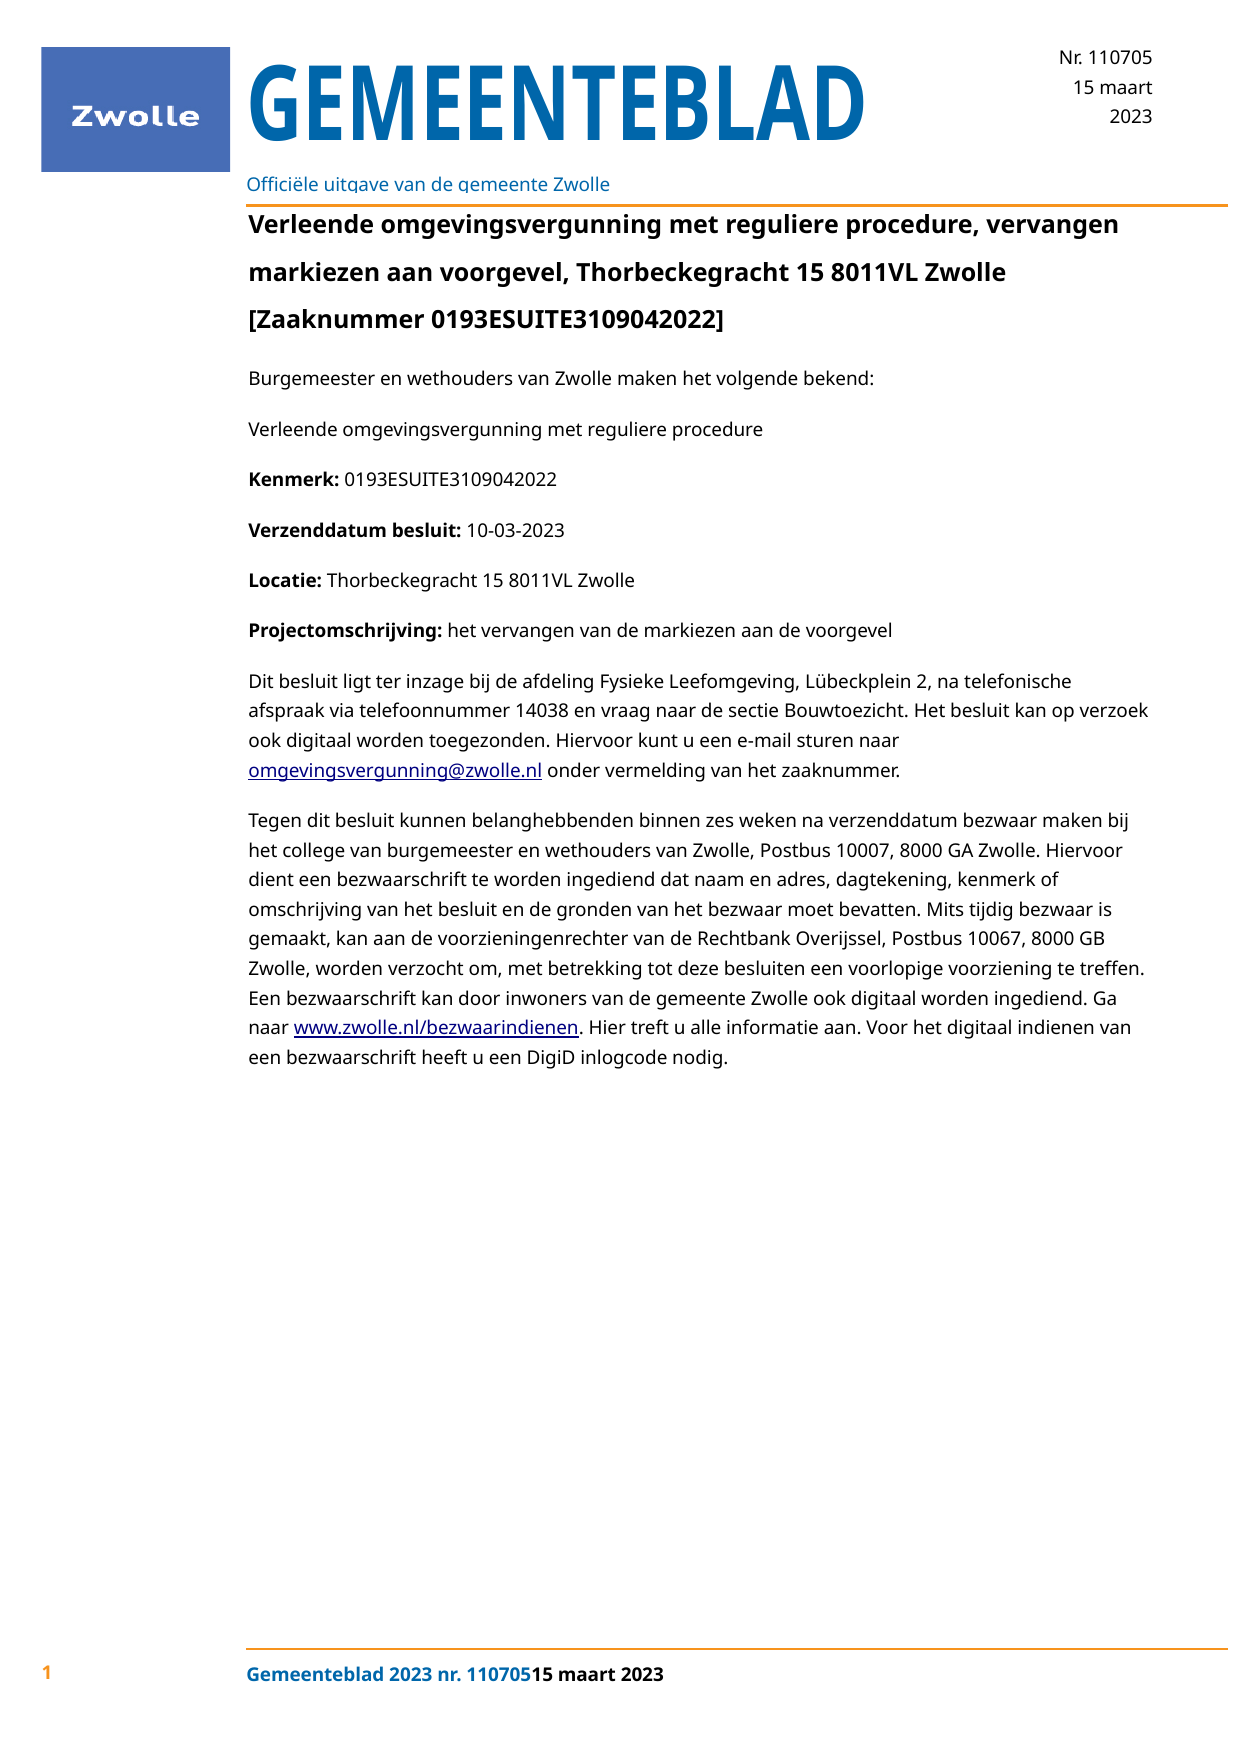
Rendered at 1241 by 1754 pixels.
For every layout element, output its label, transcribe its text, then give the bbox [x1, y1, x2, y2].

text Dit besluit ligt ter inzage bij de afdeling Fysieke Leefomgeving, Lübeckplein 2, na telefonische afspraak via telefoonnummer 14038 en vraag naar de sectie Bouwtoezicht. Het besluit kan op verzoek ook digitaal worden toegezonden. Hiervoor kunt u een e-mail sturen naar omgevingsvergunning@zwolle.nl onder vermelding van het zaaknummer. [248, 668, 1152, 782]
text Verleende omgevingsvergunning met reguliere procedure, vervangen markiezen aan voorgevel, Thorbeckegracht 15 8011VL Zwolle [Zaaknummer 0193ESUITE3109042022] [248, 207, 1152, 336]
text Projectomschrijving: het vervangen van de markiezen aan de voorgevel [248, 618, 1152, 643]
text Verleende omgevingsvergunning met reguliere procedure [248, 416, 1152, 442]
text Tegen dit besluit kunnen belanghebbenden binnen zes weken na verzenddatum bezwaar maken bij het college van burgemeester en wethouders van Zwolle, Postbus 10007, 8000 GA Zwolle. Hiervoor dient een bezwaarschrift te worden ingediend dat naam en adres, dagtekening, kenmerk of omschrijving van het besluit en de gronden van het bezwaar moet bevatten. Mits tijdig bezwaar is gemaakt, kan aan de voorzieningenrechter van de Rechtbank Overijssel, Postbus 10067, 8000 GB Zwolle, worden verzocht om, met betrekking tot deze besluiten een voorlopige voorziening te treffen. Een bezwaarschrift kan door inwoners van de gemeente Zwolle ook digitaal worden ingediend. Ga naar www.zwolle.nl/bezwaarindienen. Hier treft u alle informatie aan. Voor het digitaal indienen van een bezwaarschrift heeft u een DigiD inlogcode nodig. [248, 807, 1152, 1069]
text Verzenddatum besluit: 10-03-2023 [248, 517, 1152, 542]
text Kenmerk: 0193ESUITE3109042022 [248, 466, 1152, 492]
text Burgemeester en wethouders van Zwolle maken het volgende bekend: [248, 366, 1152, 391]
picture [41, 47, 231, 172]
text Locatie: Thorbeckegracht 15 8011VL Zwolle [248, 567, 1152, 593]
